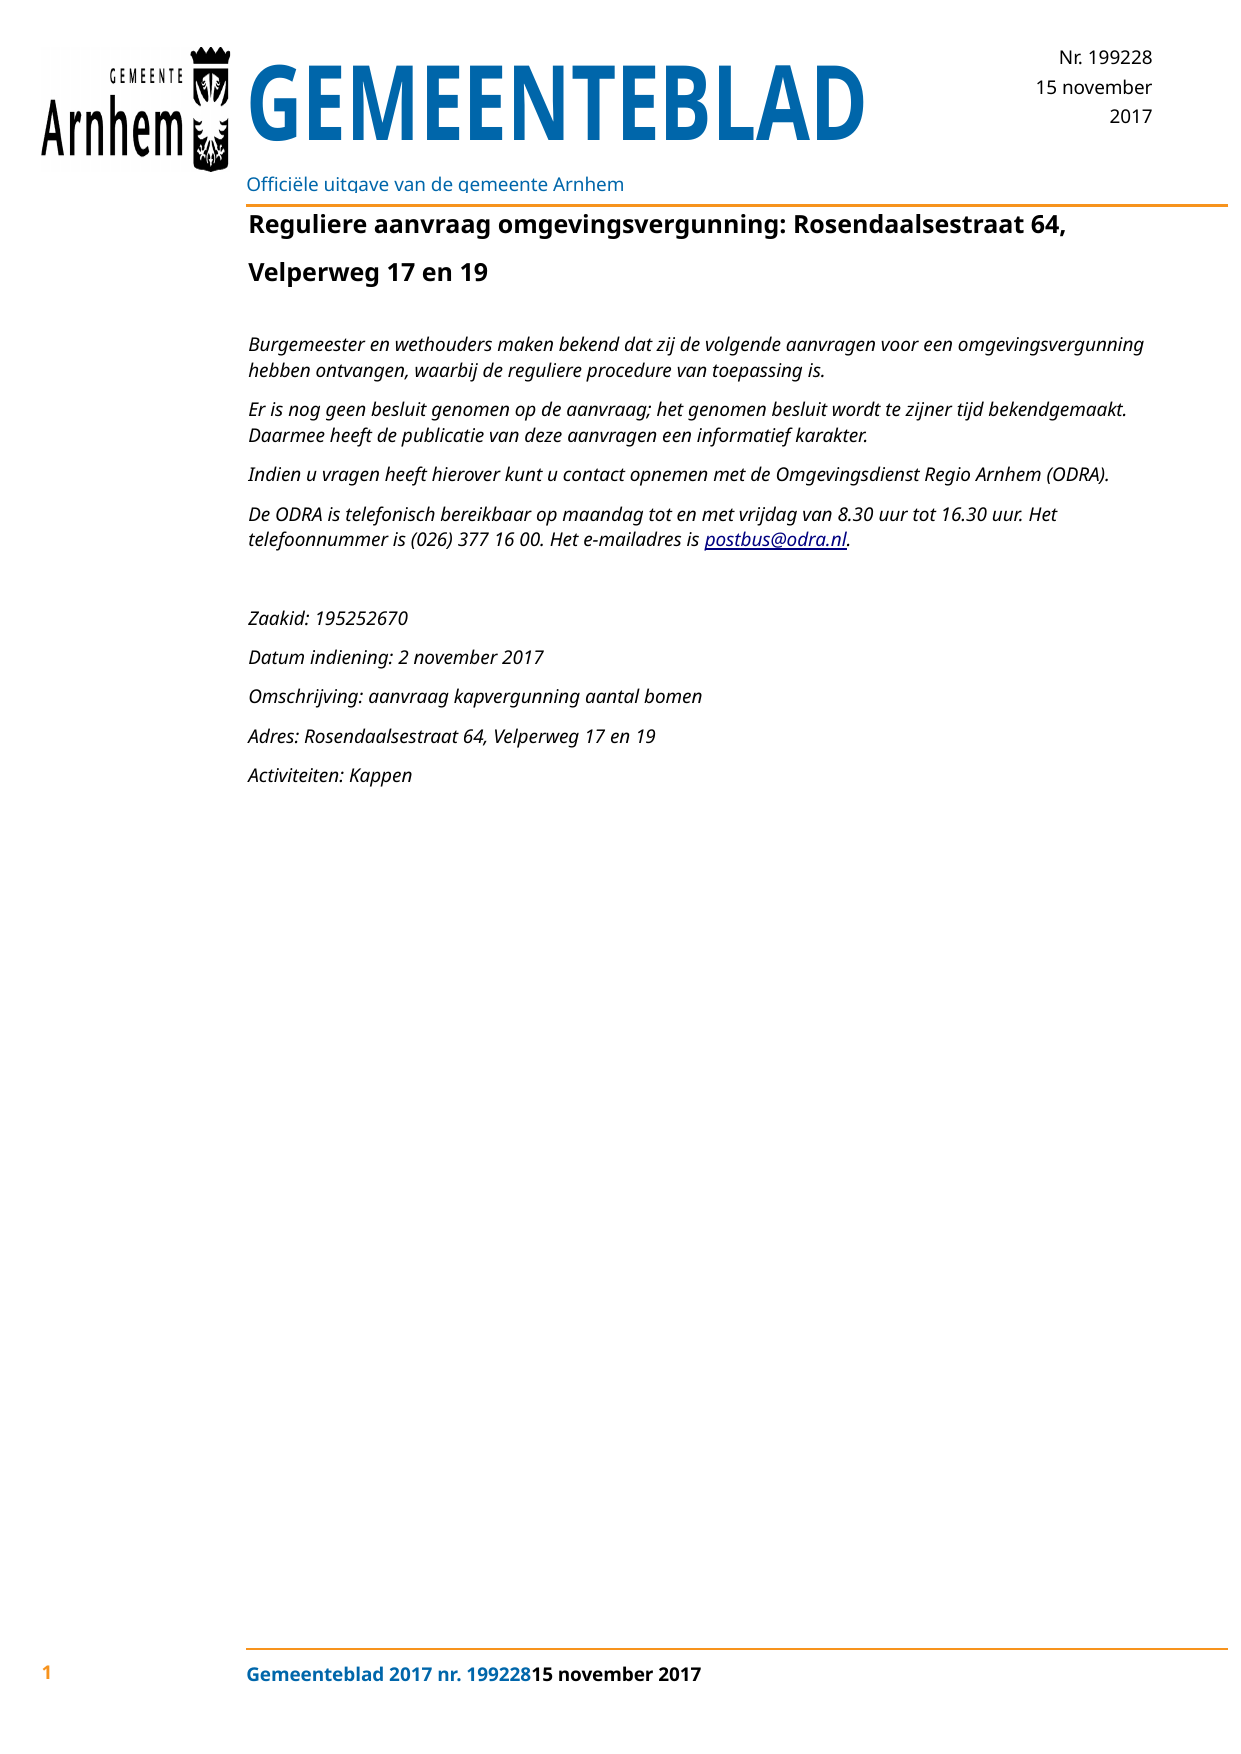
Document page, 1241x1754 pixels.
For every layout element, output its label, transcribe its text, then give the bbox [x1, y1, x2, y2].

text Zaakid: 195252670 [248, 605, 1152, 631]
text Indien u vragen heeft hierover kunt u contact opnemen met de Omgevingsdienst Regio Arnhem (ODRA). [248, 461, 1152, 487]
text Adres: Rosendaalsestraat 64, Velperweg 17 en 19 [248, 723, 1152, 748]
text Er is nog geen besluit genomen op de aanvraag; het genomen besluit wordt te zijner tijd bekendgemaakt. Daarmee heeft de publicatie van deze aanvragen een informatief karakter. [248, 396, 1152, 448]
text Activiteiten: Kappen [248, 762, 1152, 788]
text Omschrijving: aanvraag kapvergunning aantal bomen [248, 683, 1152, 709]
text De ODRA is telefonisch bereikbaar op maandag tot en met vrijdag van 8.30 uur tot 16.30 uur. Het telefoonnummer is (026) 377 16 00. Het e-mailadres is postbus@odra.nl. [248, 501, 1152, 552]
picture [41, 47, 231, 172]
text Datum indiening: 2 november 2017 [248, 644, 1152, 670]
text Burgemeester en wethouders maken bekend dat zij de volgende aanvragen voor een omgevingsvergunning hebben ontvangen, waarbij de reguliere procedure van toepassing is. [248, 331, 1152, 383]
text Reguliere aanvraag omgevingsvergunning: Rosendaalsestraat 64, Velperweg 17 en 19 [248, 207, 1152, 288]
